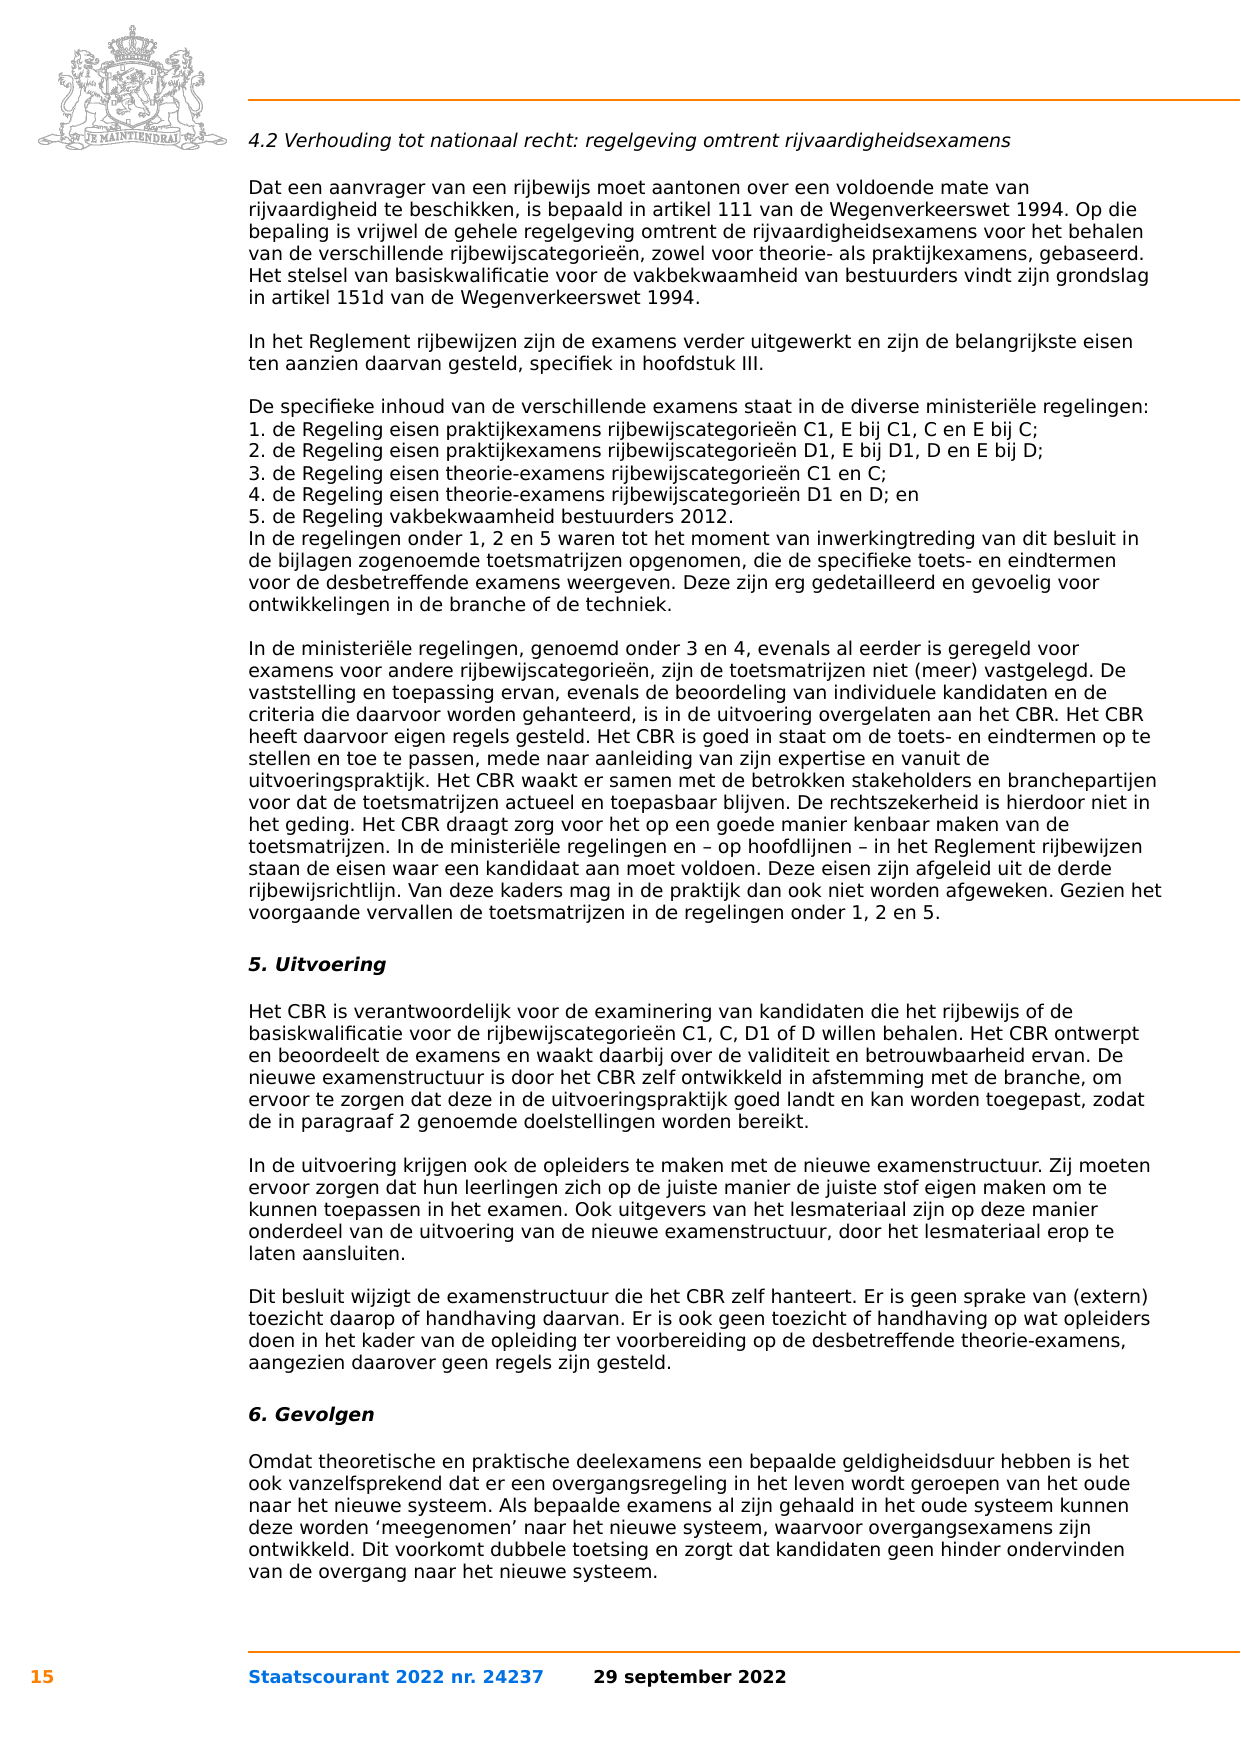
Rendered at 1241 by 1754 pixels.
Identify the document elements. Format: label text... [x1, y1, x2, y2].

text Dat een aanvrager van een rijbewijs moet aantonen over een voldoende mate van rijvaardigheid te beschikken, is bepaald in artikel 111 van de Wegenverkeerswet 1994. Op die bepaling is vrijwel de gehele regelgeving omtrent de rijvaardigheidsexamens voor het behalen van de verschillende rijbewijscategorieën, zowel voor theorie- als praktijkexamens, gebaseerd. Het stelsel van basiskwalificatie voor de vakbekwaamheid van bestuurders vindt zijn grondslag in artikel 151d van de Wegenverkeerswet 1994. [248, 177, 1163, 309]
text In de uitvoering krijgen ook de opleiders te maken met de nieuwe examenstructuur. Zij moeten ervoor zorgen dat hun leerlingen zich op de juiste manier de juiste stof eigen maken om te kunnen toepassen in het examen. Ook uitgevers van het lesmateriaal zijn op deze manier onderdeel van de uitvoering van de nieuwe examenstructuur, door het lesmateriaal erop te laten aansluiten. [248, 1154, 1163, 1264]
text 3. de Regeling eisen theorie-examens rijbewijscategorieën C1 en C; [248, 462, 1163, 484]
text De specifieke inhoud van de verschillende examens staat in de diverse ministeriële regelingen: [248, 396, 1163, 418]
text Dit besluit wijzigt de examenstructuur die het CBR zelf hanteert. Er is geen sprake van (extern) toezicht daarop of handhaving daarvan. Er is ook geen toezicht of handhaving op wat opleiders doen in het kader van de opleiding ter voorbereiding op de desbetreffende theorie-examens, aangezien daarover geen regels zijn gesteld. [248, 1286, 1163, 1374]
subtitle 6. Gevolgen [248, 1404, 1163, 1426]
text In de regelingen onder 1, 2 en 5 waren tot het moment van inwerkingtreding van dit besluit in de bijlagen zogenoemde toetsmatrijzen opgenomen, die de specifieke toets- en eindtermen voor de desbetreffende examens weergeven. Deze zijn erg gedetailleerd en gevoelig voor ontwikkelingen in de branche of de techniek. [248, 528, 1163, 616]
text 2. de Regeling eisen praktijkexamens rijbewijscategorieën D1, E bij D1, D en E bij D; [248, 440, 1163, 462]
text Omdat theoretische en praktische deelexamens een bepaalde geldigheidsduur hebben is het ook vanzelfsprekend dat er een overgangsregeling in het leven wordt geroepen van het oude naar het nieuwe systeem. Als bepaalde examens al zijn gehaald in het oude systeem kunnen deze worden ‘meegenomen’ naar het nieuwe systeem, waarvoor overgangsexamens zijn ontwikkeld. Dit voorkomt dubbele toetsing en zorgt dat kandidaten geen hinder ondervinden van de overgang naar het nieuwe systeem. [248, 1451, 1163, 1583]
text Het CBR is verantwoordelijk voor de examinering van kandidaten die het rijbewijs of de basiskwalificatie voor de rijbewijscategorieën C1, C, D1 of D willen behalen. Het CBR ontwerpt en beoordeelt de examens en waakt daarbij over de validiteit en betrouwbaarheid ervan. De nieuwe examenstructuur is door het CBR zelf ontwikkeld in afstemming met de branche, om ervoor te zorgen dat deze in de uitvoeringspraktijk goed landt en kan worden toegepast, zodat de in paragraaf 2 genoemde doelstellingen worden bereikt. [248, 1001, 1163, 1133]
text In het Reglement rijbewijzen zijn de examens verder uitgewerkt en zijn de belangrijkste eisen ten aanzien daarvan gesteld, specifiek in hoofdstuk III. [248, 331, 1163, 374]
text 4. de Regeling eisen theorie-examens rijbewijscategorieën D1 en D; en [248, 484, 1163, 506]
subtitle 4.2 Verhouding tot nationaal recht: regelgeving omtrent rijvaardigheidsexamens [248, 130, 1163, 152]
picture [38, 25, 227, 150]
text In de ministeriële regelingen, genoemd onder 3 en 4, evenals al eerder is geregeld voor examens voor andere rijbewijscategorieën, zijn de toetsmatrijzen niet (meer) vastgelegd. De vaststelling en toepassing ervan, evenals de beoordeling van individuele kandidaten en de criteria die daarvoor worden gehanteerd, is in de uitvoering overgelaten aan het CBR. Het CBR heeft daarvoor eigen regels gesteld. Het CBR is goed in staat om de toets- en eindtermen op te stellen en toe te passen, mede naar aanleiding van zijn expertise en vanuit de uitvoeringspraktijk. Het CBR waakt er samen met de betrokken stakeholders en branchepartijen voor dat de toetsmatrijzen actueel en toepasbaar blijven. De rechtszekerheid is hierdoor niet in het geding. Het CBR draagt zorg voor het op een goede manier kenbaar maken van de toetsmatrijzen. In de ministeriële regelingen en – op hoofdlijnen – in het Reglement rijbewijzen staan de eisen waar een kandidaat aan moet voldoen. Deze eisen zijn afgeleid uit de derde rijbewijsrichtlijn. Van deze kaders mag in de praktijk dan ook niet worden afgeweken. Gezien het voorgaande vervallen de toetsmatrijzen in de regelingen onder 1, 2 en 5. [248, 638, 1163, 924]
subtitle 5. Uitvoering [248, 954, 1163, 976]
text 5. de Regeling vakbekwaamheid bestuurders 2012. [248, 506, 1163, 528]
text 1. de Regeling eisen praktijkexamens rijbewijscategorieën C1, E bij C1, C en E bij C; [248, 418, 1163, 440]
